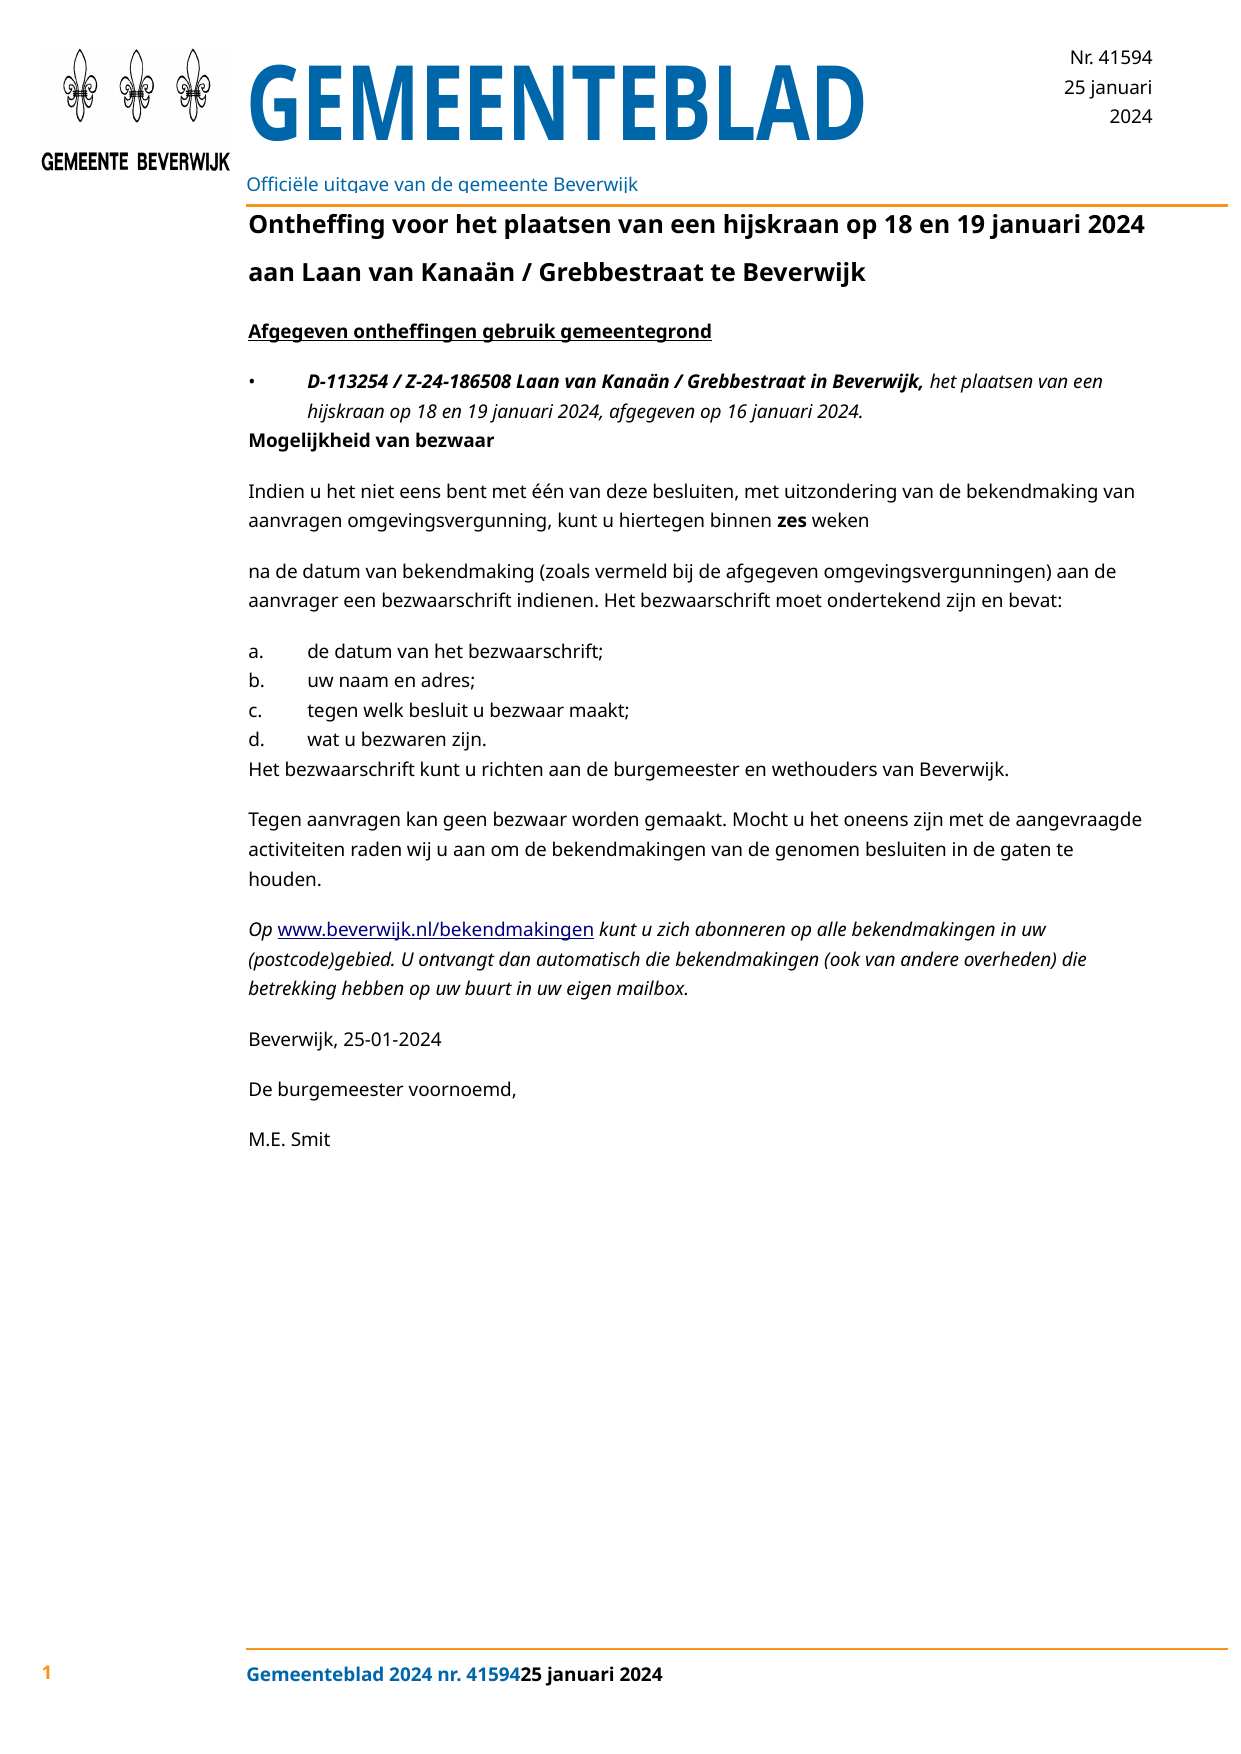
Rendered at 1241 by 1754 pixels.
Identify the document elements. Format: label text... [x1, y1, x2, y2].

text M.E. Smit [248, 1127, 1152, 1152]
text Afgegeven ontheffingen gebruik gemeentegrond [248, 318, 1152, 344]
list tegen welk besluit u bezwaar maakt; [248, 697, 1152, 723]
text De burgemeester voornoemd, [248, 1076, 1152, 1102]
list de datum van het bezwaarschrift; [248, 638, 1152, 664]
text Indien u het niet eens bent met één van deze besluiten, met uitzondering van de bekendmaking van aanvragen omgevingsvergunning, kunt u hiertegen binnen zes weken [248, 478, 1152, 533]
text Tegen aanvragen kan geen bezwaar worden gemaakt. Mocht u het oneens zijn met de aangevraagde activiteiten raden wij u aan om de bekendmakingen van de genomen besluiten in de gaten te houden. [248, 807, 1152, 892]
text na de datum van bekendmaking (zoals vermeld bij de afgegeven omgevingsvergunningen) aan de aanvrager een bezwaarschrift indienen. Het bezwaarschrift moet ondertekend zijn en bevat: [248, 558, 1152, 613]
text Mogelijkheid van bezwaar [248, 427, 1152, 453]
text Op www.beverwijk.nl/bekendmakingen kunt u zich abonneren op alle bekendmakingen in uw (postcode)gebied. U ontvangt dan automatisch die bekendmakingen (ook van andere overheden) die betrekking hebben op uw buurt in uw eigen mailbox. [248, 916, 1152, 1001]
list D-113254 / Z-24-186508 Laan van Kanaän / Grebbestraat in Beverwijk, het plaatsen van een hijskraan op 18 en 19 januari 2024, afgegeven op 16 januari 2024. [248, 368, 1152, 424]
text Beverwijk, 25-01-2024 [248, 1026, 1152, 1052]
list uw naam en adres; [248, 667, 1152, 693]
list wat u bezwaren zijn. [248, 727, 1152, 752]
text Ontheffing voor het plaatsen van een hijskraan op 18 en 19 januari 2024 aan Laan van Kanaän / Grebbestraat te Beverwijk [248, 207, 1152, 288]
picture [41, 47, 231, 172]
text Het bezwaarschrift kunt u richten aan de burgemeester en wethouders van Beverwijk. [248, 756, 1152, 782]
